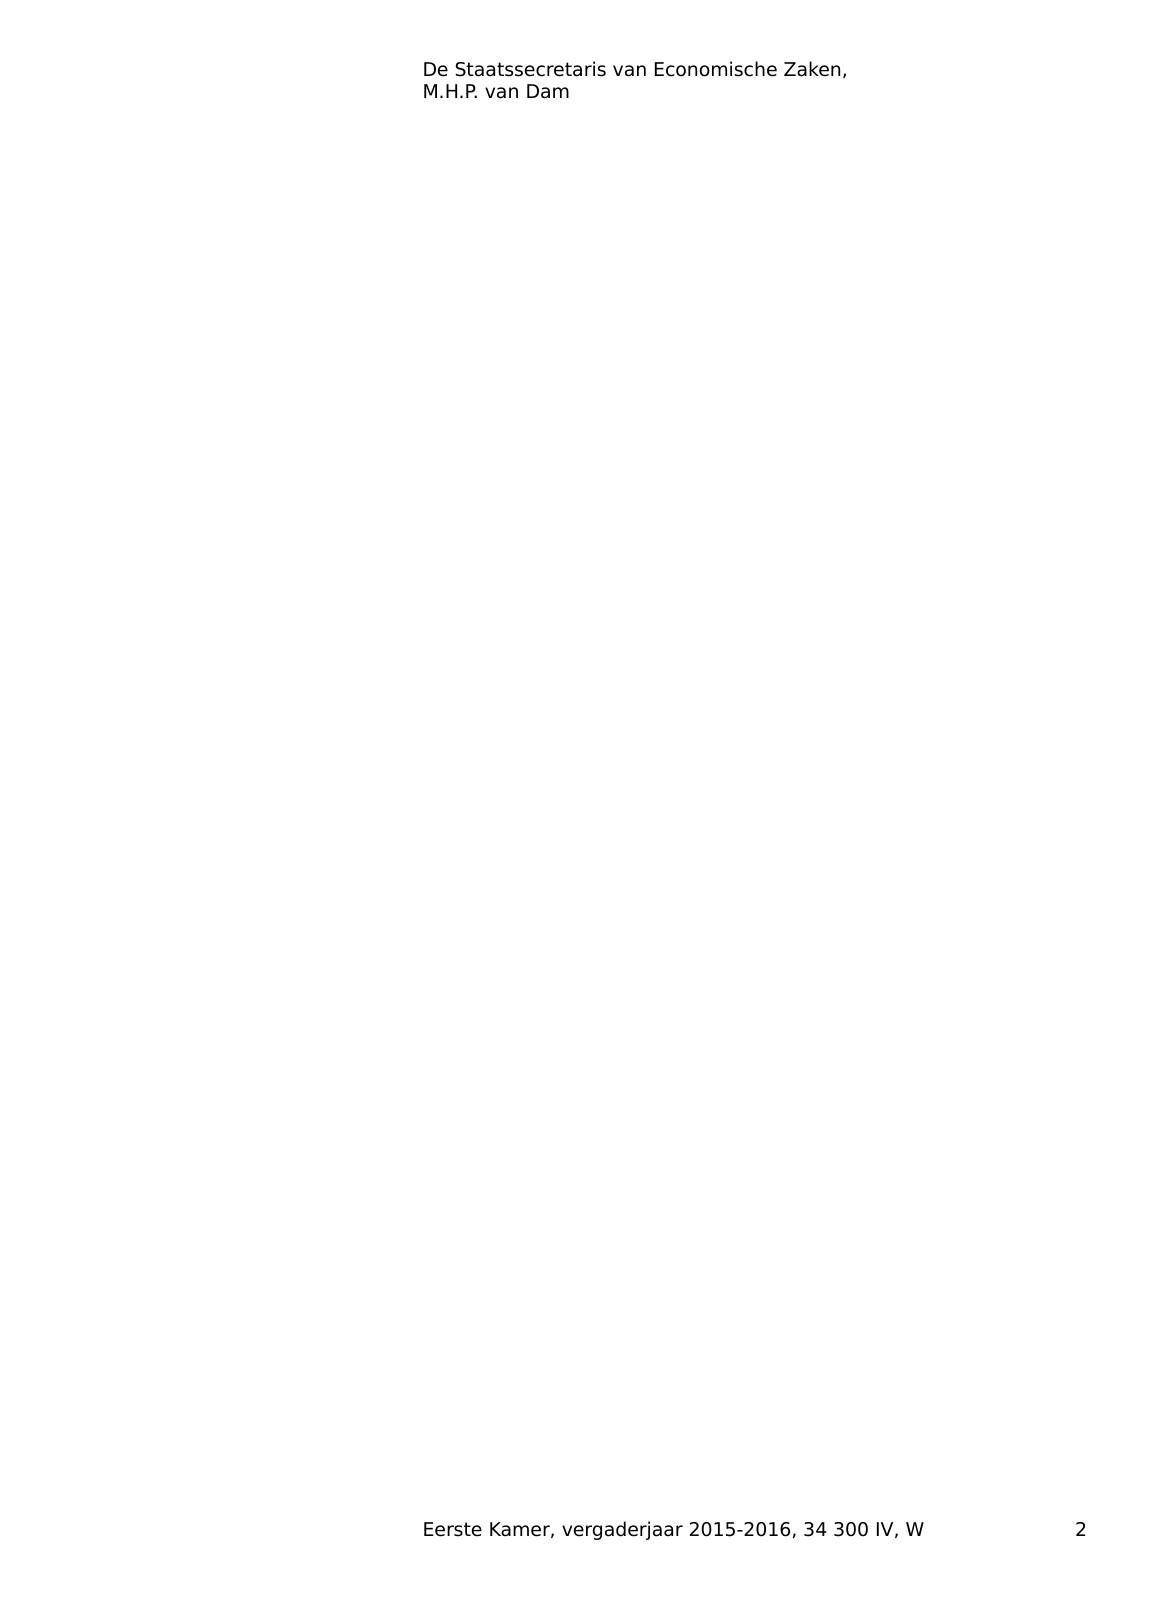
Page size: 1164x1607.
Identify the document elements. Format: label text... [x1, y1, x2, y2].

text De Staatssecretaris van Economische Zaken, M.H.P. van Dam [422, 59, 1087, 103]
